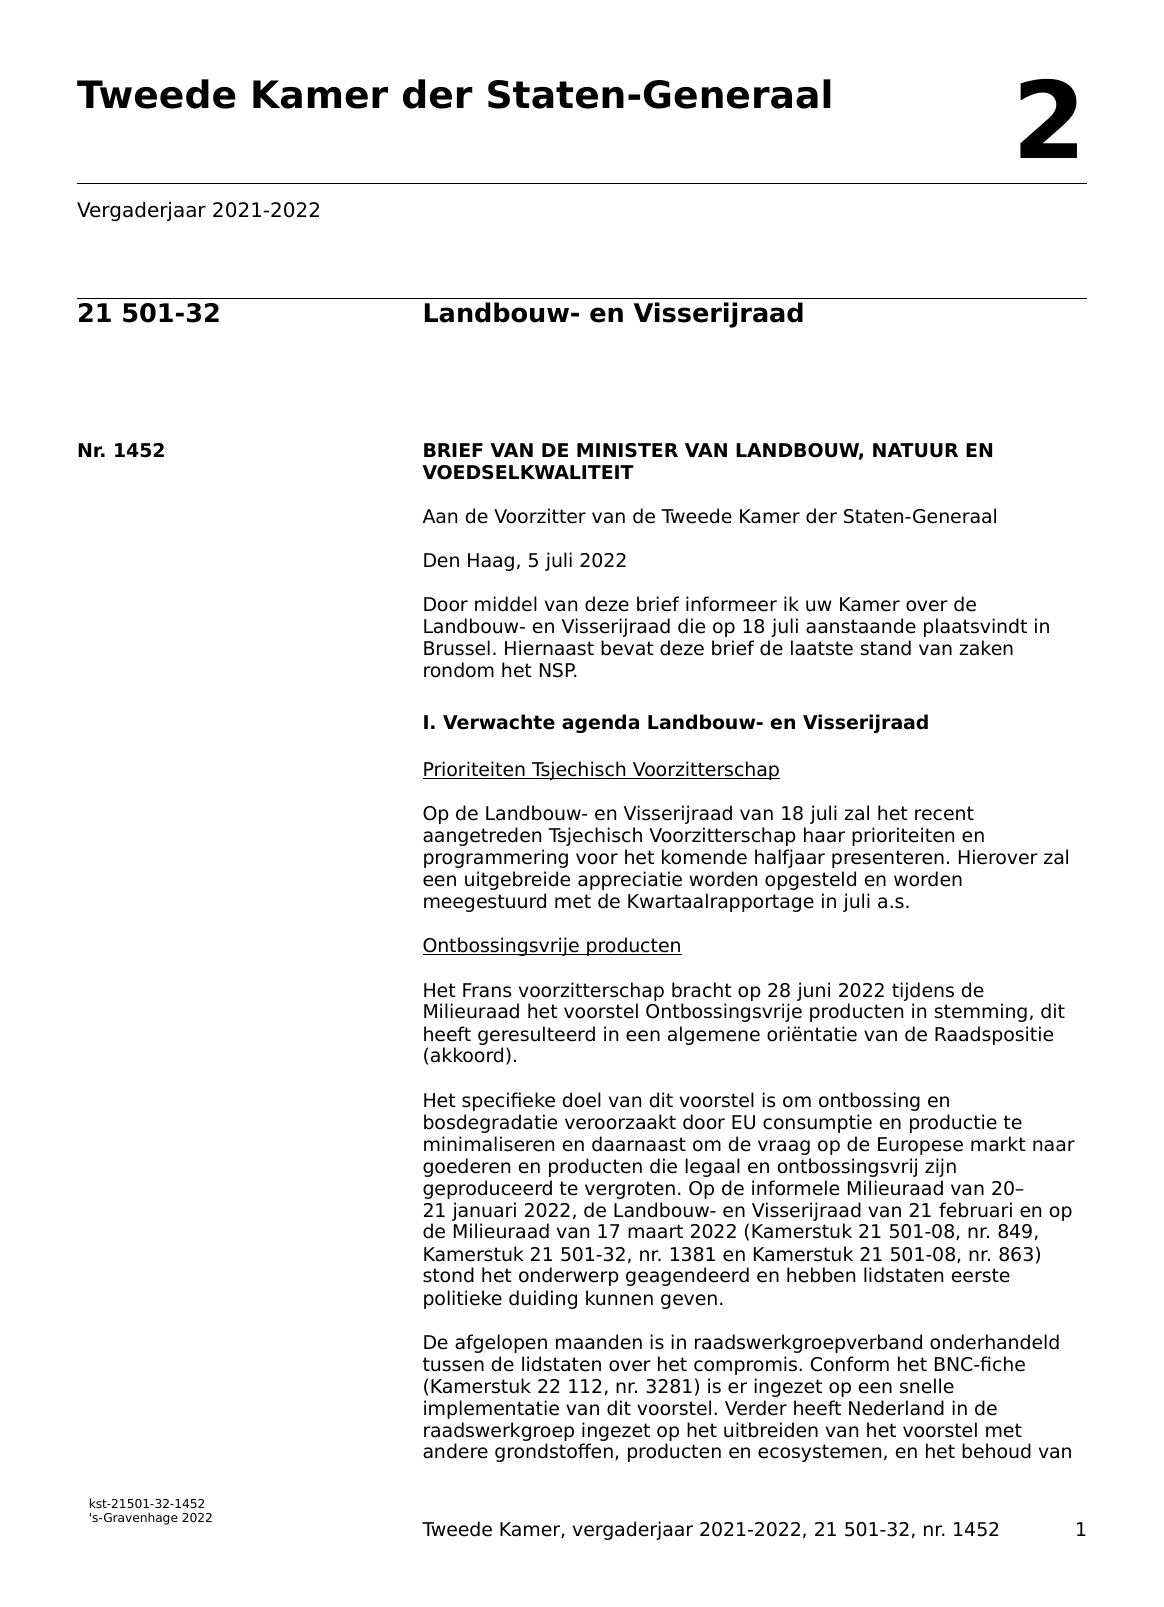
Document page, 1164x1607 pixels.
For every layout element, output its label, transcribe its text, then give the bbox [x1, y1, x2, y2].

table_header Tweede Kamer der Staten-Generaal [77, 59, 886, 183]
table_cell Vergaderjaar 2021-2022 [77, 184, 1087, 298]
text Het Frans voorzitterschap bracht op 28 juni 2022 tijdens de Milieuraad het voorstel Ontbossingsvrije producten in stemming, dit heeft geresulteerd in een algemene oriëntatie van de Raadspositie (akkoord). [422, 979, 1087, 1067]
text Op de Landbouw- en Visserijraad van 18 juli zal het recent aangetreden Tsjechisch Voorzitterschap haar prioriteiten en programmering voor het komende halfjaar presenteren. Hierover zal een uitgebreide appreciatie worden opgesteld en worden meegestuurd met de Kwartaalrapportage in juli a.s. [422, 803, 1087, 913]
text 's-Gravenhage 2022 [88, 1511, 323, 1525]
text Den Haag, 5 juli 2022 [422, 550, 1087, 572]
subtitle 21 501-32 Landbouw- en Visserijraad [77, 299, 1087, 329]
text Door middel van deze brief informeer ik uw Kamer over de Landbouw- en Visserijraad die op 18 juli aanstaande plaatsvindt in Brussel. Hiernaast bevat deze brief de laatste stand van zaken rondom het NSP. [422, 594, 1087, 682]
text kst-21501-32-1452 [88, 1497, 323, 1511]
text Het specifieke doel van dit voorstel is om ontbossing en bosdegradatie veroorzaakt door EU consumptie en productie te minimaliseren en daarnaast om de vraag op de Europese markt naar goederen en producten die legaal en ontbossingsvrij zijn geproduceerd te vergroten. Op de informele Milieuraad van 20–21 januari 2022, de Landbouw- en Visserijraad van 21 februari en op de Milieuraad van 17 maart 2022 (Kamerstuk 21 501-08, nr. 849, Kamerstuk 21 501-32, nr. 1381 en Kamerstuk 21 501-08, nr. 863) stond het onderwerp geagendeerd en hebben lidstaten eerste politieke duiding kunnen geven. [422, 1089, 1087, 1309]
text Aan de Voorzitter van de Tweede Kamer der Staten-Generaal [422, 506, 1087, 528]
subtitle I. Verwachte agenda Landbouw- en Visserijraad [422, 712, 1087, 734]
subtitle Ontbossingsvrije producten [422, 935, 1087, 957]
table_header 2 [886, 59, 1087, 183]
subtitle Prioriteiten Tsjechisch Voorzitterschap [422, 759, 1087, 781]
text De afgelopen maanden is in raadswerkgroepverband onderhandeld tussen de lidstaten over het compromis. Conform het BNC-fiche (Kamerstuk 22 112, nr. 3281) is er ingezet op een snelle implementatie van dit voorstel. Verder heeft Nederland in de raadswerkgroep ingezet op het uitbreiden van het voorstel met andere grondstoffen, producten en ecosystemen, en het behoud van [422, 1332, 1087, 1463]
subtitle Nr. 1452 BRIEF VAN DE MINISTER VAN LANDBOUW, NATUUR EN VOEDSELKWALITEIT [77, 440, 1087, 484]
